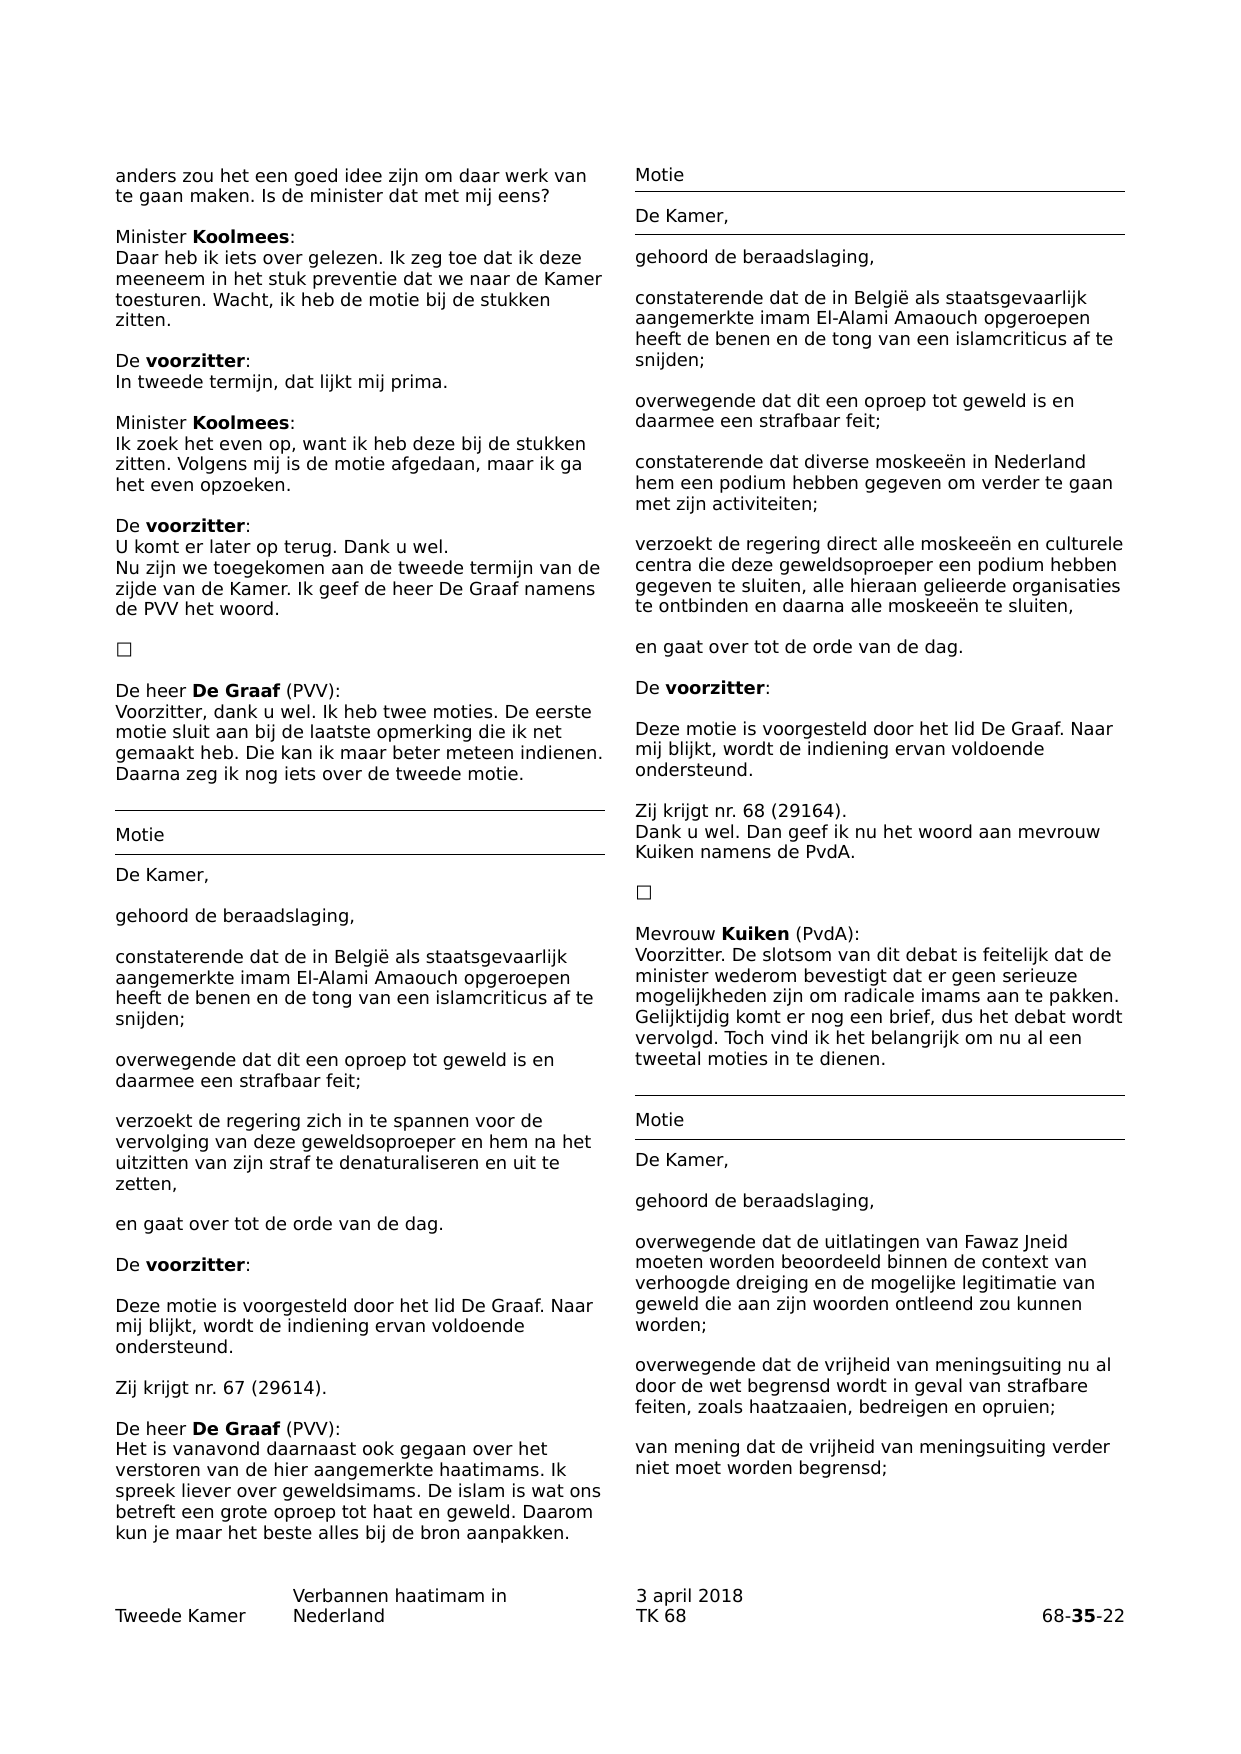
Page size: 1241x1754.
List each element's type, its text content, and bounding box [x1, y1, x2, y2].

text Daar heb ik iets over gelezen. Ik zeg toe dat ik deze meeneem in het stuk preventie dat we naar de Kamer toesturen. Wacht, ik heb de motie bij de stukken zitten. [115, 248, 605, 331]
text constaterende dat de in België als staatsgevaarlijk aangemerkte imam El-Alami Amaouch opgeroepen heeft de benen en de tong van een islamcriticus af te snijden; [635, 287, 1125, 370]
text Het is vanavond daarnaast ook gegaan over het verstoren van de hier aangemerkte haatimams. Ik spreek liever over geweldsimams. De islam is wat ons betreft een grote oproep tot haat en geweld. Daarom kun je maar het beste alles bij de bron aanpakken. [115, 1439, 605, 1543]
text De Kamer, [635, 1150, 1125, 1171]
text Ik zoek het even op, want ik heb deze bij de stukken zitten. Volgens mij is de motie afgedaan, maar ik ga het even opzoeken. [115, 433, 605, 496]
text anders zou het een goed idee zijn om daar werk van te gaan maken. Is de minister dat met mij eens? [115, 165, 605, 207]
text De Kamer, [635, 206, 1125, 227]
text constaterende dat de in België als staatsgevaarlijk aangemerkte imam El-Alami Amaouch opgeroepen heeft de benen en de tong van een islamcriticus af te snijden; [115, 947, 605, 1030]
text Mevrouw Kuiken (PvdA): [635, 924, 1125, 944]
text De voorzitter: [635, 678, 1125, 698]
text van mening dat de vrijheid van meningsuiting verder niet moet worden begrensd; [635, 1437, 1125, 1479]
text Deze motie is voorgesteld door het lid De Graaf. Naar mij blijkt, wordt de indiening ervan voldoende ondersteund. [115, 1296, 605, 1358]
text gehoord de beraadslaging, [635, 247, 1125, 267]
text Dank u wel. Dan geef ik nu het woord aan mevrouw Kuiken namens de PvdA. [635, 821, 1125, 863]
text De voorzitter: [115, 351, 605, 372]
text overwegende dat de uitlatingen van Fawaz Jneid moeten worden beoordeeld binnen de context van verhoogde dreiging en de mogelijke legitimatie van geweld die aan zijn woorden ontleend zou kunnen worden; [635, 1232, 1125, 1335]
text ⬜ [115, 640, 605, 661]
text Voorzitter, dank u wel. Ik heb twee moties. De eerste motie sluit aan bij de laatste opmerking die ik net gemaakt heb. Die kan ik maar beter meteen indienen. Daarna zeg ik nog iets over de tweede motie. [115, 701, 605, 785]
text constaterende dat diverse moskeeën in Nederland hem een podium hebben gegeven om verder te gaan met zijn activiteiten; [635, 452, 1125, 514]
text ⬜ [635, 883, 1125, 904]
text De heer De Graaf (PVV): [115, 1418, 605, 1439]
text Minister Koolmees: [115, 413, 605, 433]
text Deze motie is voorgesteld door het lid De Graaf. Naar mij blijkt, wordt de indiening ervan voldoende ondersteund. [635, 718, 1125, 781]
text Voorzitter. De slotsom van dit debat is feitelijk dat de minister wederom bevestigt dat er geen serieuze mogelijkheden zijn om radicale imams aan te pakken. Gelijktijdig komt er nog een brief, dus het debat wordt vervolgd. Toch vind ik het belangrijk om nu al een tweetal moties in te dienen. [635, 944, 1125, 1069]
text gehoord de beraadslaging, [635, 1191, 1125, 1212]
text De Kamer, [115, 865, 605, 886]
text Motie [635, 165, 1125, 186]
text overwegende dat de vrijheid van meningsuiting nu al door de wet begrensd wordt in geval van strafbare feiten, zoals haatzaaien, bedreigen en opruien; [635, 1355, 1125, 1417]
text en gaat over tot de orde van de dag. [115, 1214, 605, 1235]
text en gaat over tot de orde van de dag. [635, 637, 1125, 658]
text De voorzitter: [115, 1255, 605, 1276]
text verzoekt de regering zich in te spannen voor de vervolging van deze geweldsoproeper en hem na het uitzitten van zijn straf te denaturaliseren en uit te zetten, [115, 1111, 605, 1194]
text Minister Koolmees: [115, 227, 605, 248]
text De heer De Graaf (PVV): [115, 681, 605, 701]
text overwegende dat dit een oproep tot geweld is en daarmee een strafbaar feit; [115, 1050, 605, 1091]
text overwegende dat dit een oproep tot geweld is en daarmee een strafbaar feit; [635, 390, 1125, 432]
text Zij krijgt nr. 68 (29164). [635, 801, 1125, 821]
text gehoord de beraadslaging, [115, 906, 605, 927]
text Motie [635, 1109, 1125, 1130]
text U komt er later op terug. Dank u wel. [115, 537, 605, 557]
text Zij krijgt nr. 67 (29614). [115, 1378, 605, 1398]
text De voorzitter: [115, 516, 605, 537]
text Motie [115, 824, 605, 845]
text verzoekt de regering direct alle moskeeën en culturele centra die deze geweldsoproeper een podium hebben gegeven te sluiten, alle hieraan gelieerde organisaties te ontbinden en daarna alle moskeeën te sluiten, [635, 534, 1125, 617]
text Nu zijn we toegekomen aan de tweede termijn van de zijde van de Kamer. Ik geef de heer De Graaf namens de PVV het woord. [115, 557, 605, 620]
text In tweede termijn, dat lijkt mij prima. [115, 372, 605, 393]
